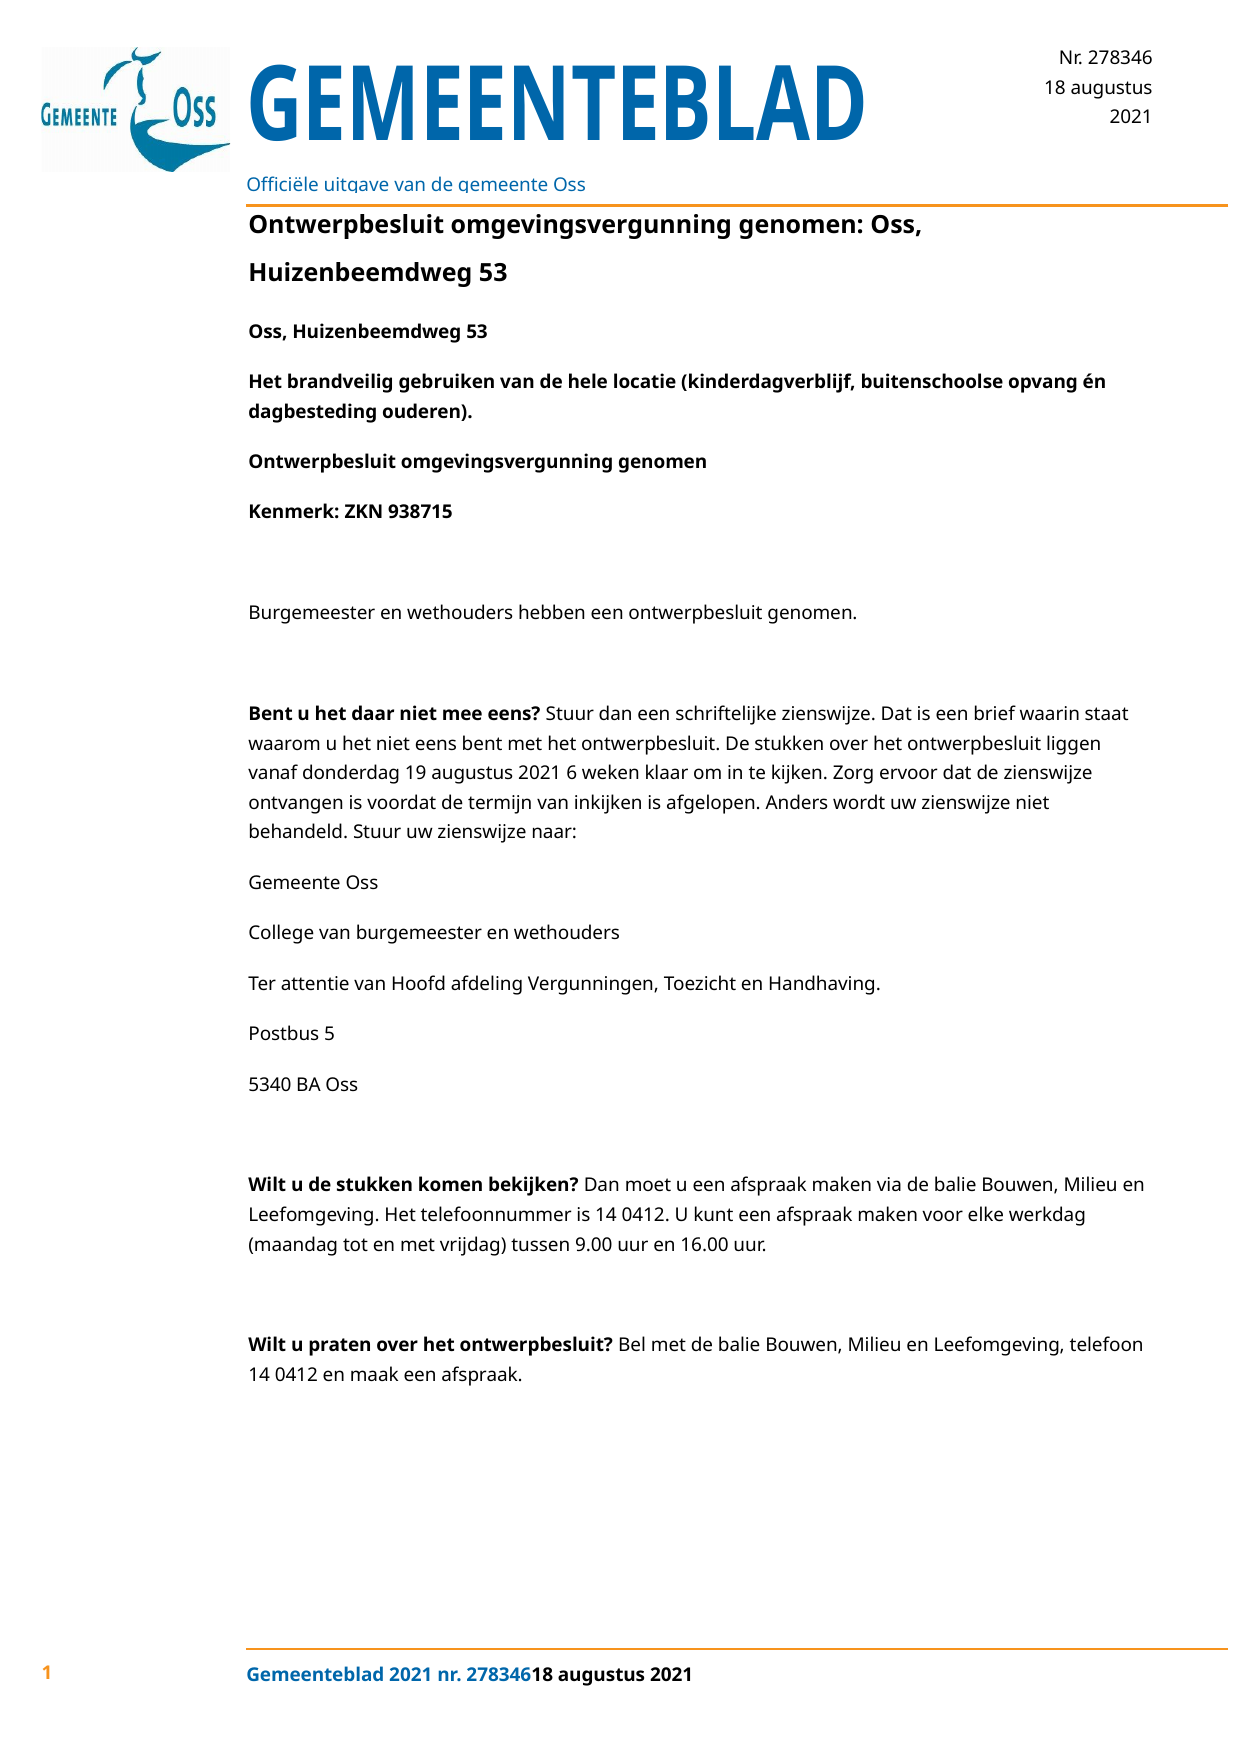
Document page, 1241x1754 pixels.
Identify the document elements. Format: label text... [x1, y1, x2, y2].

text College van burgemeester en wethouders [248, 919, 1152, 945]
text Ontwerpbesluit omgevingsvergunning genomen: Oss, Huizenbeemdweg 53 [248, 207, 1152, 288]
text Wilt u de stukken komen bekijken? Dan moet u een afspraak maken via de balie Bouwen, Milieu en Leefomgeving. Het telefoonnummer is 14 0412. U kunt een afspraak maken voor elke werkdag (maandag tot en met vrijdag) tussen 9.00 uur en 16.00 uur. [248, 1172, 1152, 1257]
text Ontwerpbesluit omgevingsvergunning genomen [248, 448, 1152, 474]
text Ter attentie van Hoofd afdeling Vergunningen, Toezicht en Handhaving. [248, 970, 1152, 996]
text Het brandveilig gebruiken van de hele locatie (kinderdagverblijf, buitenschoolse opvang én dagbesteding ouderen). [248, 368, 1152, 424]
text 5340 BA Oss [248, 1071, 1152, 1097]
text Gemeente Oss [248, 869, 1152, 895]
text Burgemeester en wethouders hebben een ontwerpbesluit genomen. [248, 599, 1152, 625]
text Postbus 5 [248, 1020, 1152, 1046]
text Wilt u praten over het ontwerpbesluit? Bel met de balie Bouwen, Milieu en Leefomgeving, telefoon 14 0412 en maak een afspraak. [248, 1332, 1152, 1387]
text Oss, Huizenbeemdweg 53 [248, 318, 1152, 344]
text Bent u het daar niet mee eens? Stuur dan een schriftelijke zienswijze. Dat is een brief waarin staat waarom u het niet eens bent met het ontwerpbesluit. De stukken over het ontwerpbesluit liggen vanaf donderdag 19 augustus 2021 6 weken klaar om in te kijken. Zorg ervoor dat de zienswijze ontvangen is voordat de termijn van inkijken is afgelopen. Anders wordt uw zienswijze niet behandeld. Stuur uw zienswijze naar: [248, 700, 1152, 844]
picture [41, 47, 231, 172]
text Kenmerk: ZKN 938715 [248, 499, 1152, 524]
